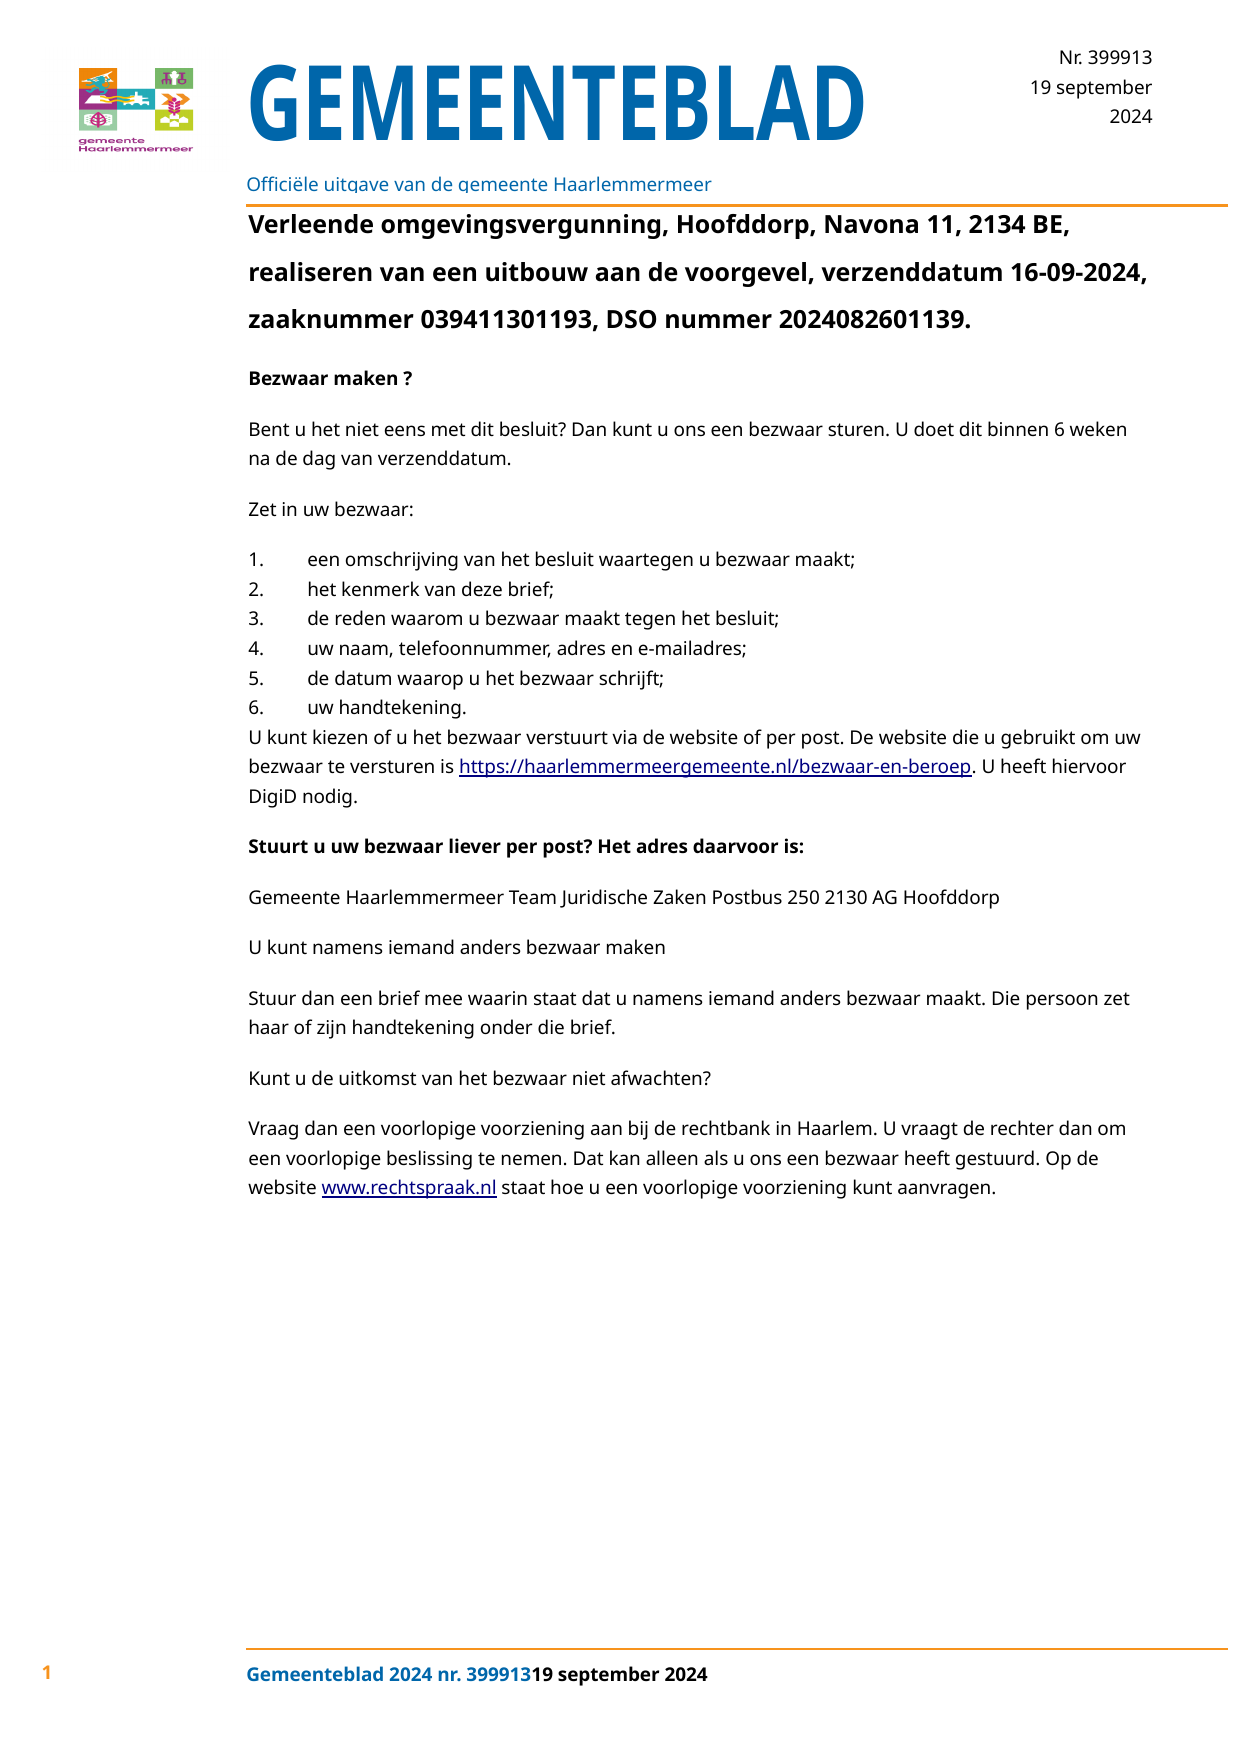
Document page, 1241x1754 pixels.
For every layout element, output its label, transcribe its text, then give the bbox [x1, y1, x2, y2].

list het kenmerk van deze brief; [248, 576, 1152, 602]
list de datum waarop u het bezwaar schrijft; [248, 665, 1152, 690]
list uw handtekening. [248, 694, 1152, 720]
text Bezwaar maken ? [248, 366, 1152, 391]
text Vraag dan een voorlopige voorziening aan bij de rechtbank in Haarlem. U vraagt de rechter dan om een voorlopige beslissing te nemen. Dat kan alleen als u ons een bezwaar heeft gestuurd. Op de website www.rechtspraak.nl staat hoe u een voorlopige voorziening kunt aanvragen. [248, 1115, 1152, 1200]
list uw naam, telefoonnummer, adres en e-mailadres; [248, 635, 1152, 661]
text Gemeente Haarlemmermeer Team Juridische Zaken Postbus 250 2130 AG Hoofddorp [248, 884, 1152, 909]
text Stuur dan een brief mee waarin staat dat u namens iemand anders bezwaar maakt. Die persoon zet haar of zijn handtekening onder die brief. [248, 985, 1152, 1040]
text U kunt kiezen of u het bezwaar verstuurt via de website of per post. De website die u gebruikt om uw bezwaar te versturen is https://haarlemmermeergemeente.nl/bezwaar-en-beroep. U heeft hiervoor DigiD nodig. [248, 724, 1152, 809]
text U kunt namens iemand anders bezwaar maken [248, 934, 1152, 960]
list een omschrijving van het besluit waartegen u bezwaar maakt; [248, 546, 1152, 572]
text Bent u het niet eens met dit besluit? Dan kunt u ons een bezwaar sturen. U doet dit binnen 6 weken na de dag van verzenddatum. [248, 416, 1152, 471]
text Verleende omgevingsvergunning, Hoofddorp, Navona 11, 2134 BE, realiseren van een uitbouw aan de voorgevel, verzenddatum 16-09-2024, zaaknummer 039411301193, DSO nummer 2024082601139. [248, 207, 1152, 336]
picture [41, 47, 231, 172]
text Kunt u de uitkomst van het bezwaar niet afwachten? [248, 1065, 1152, 1090]
text Zet in uw bezwaar: [248, 496, 1152, 522]
text Stuurt u uw bezwaar liever per post? Het adres daarvoor is: [248, 833, 1152, 859]
list de reden waarom u bezwaar maakt tegen het besluit; [248, 606, 1152, 631]
